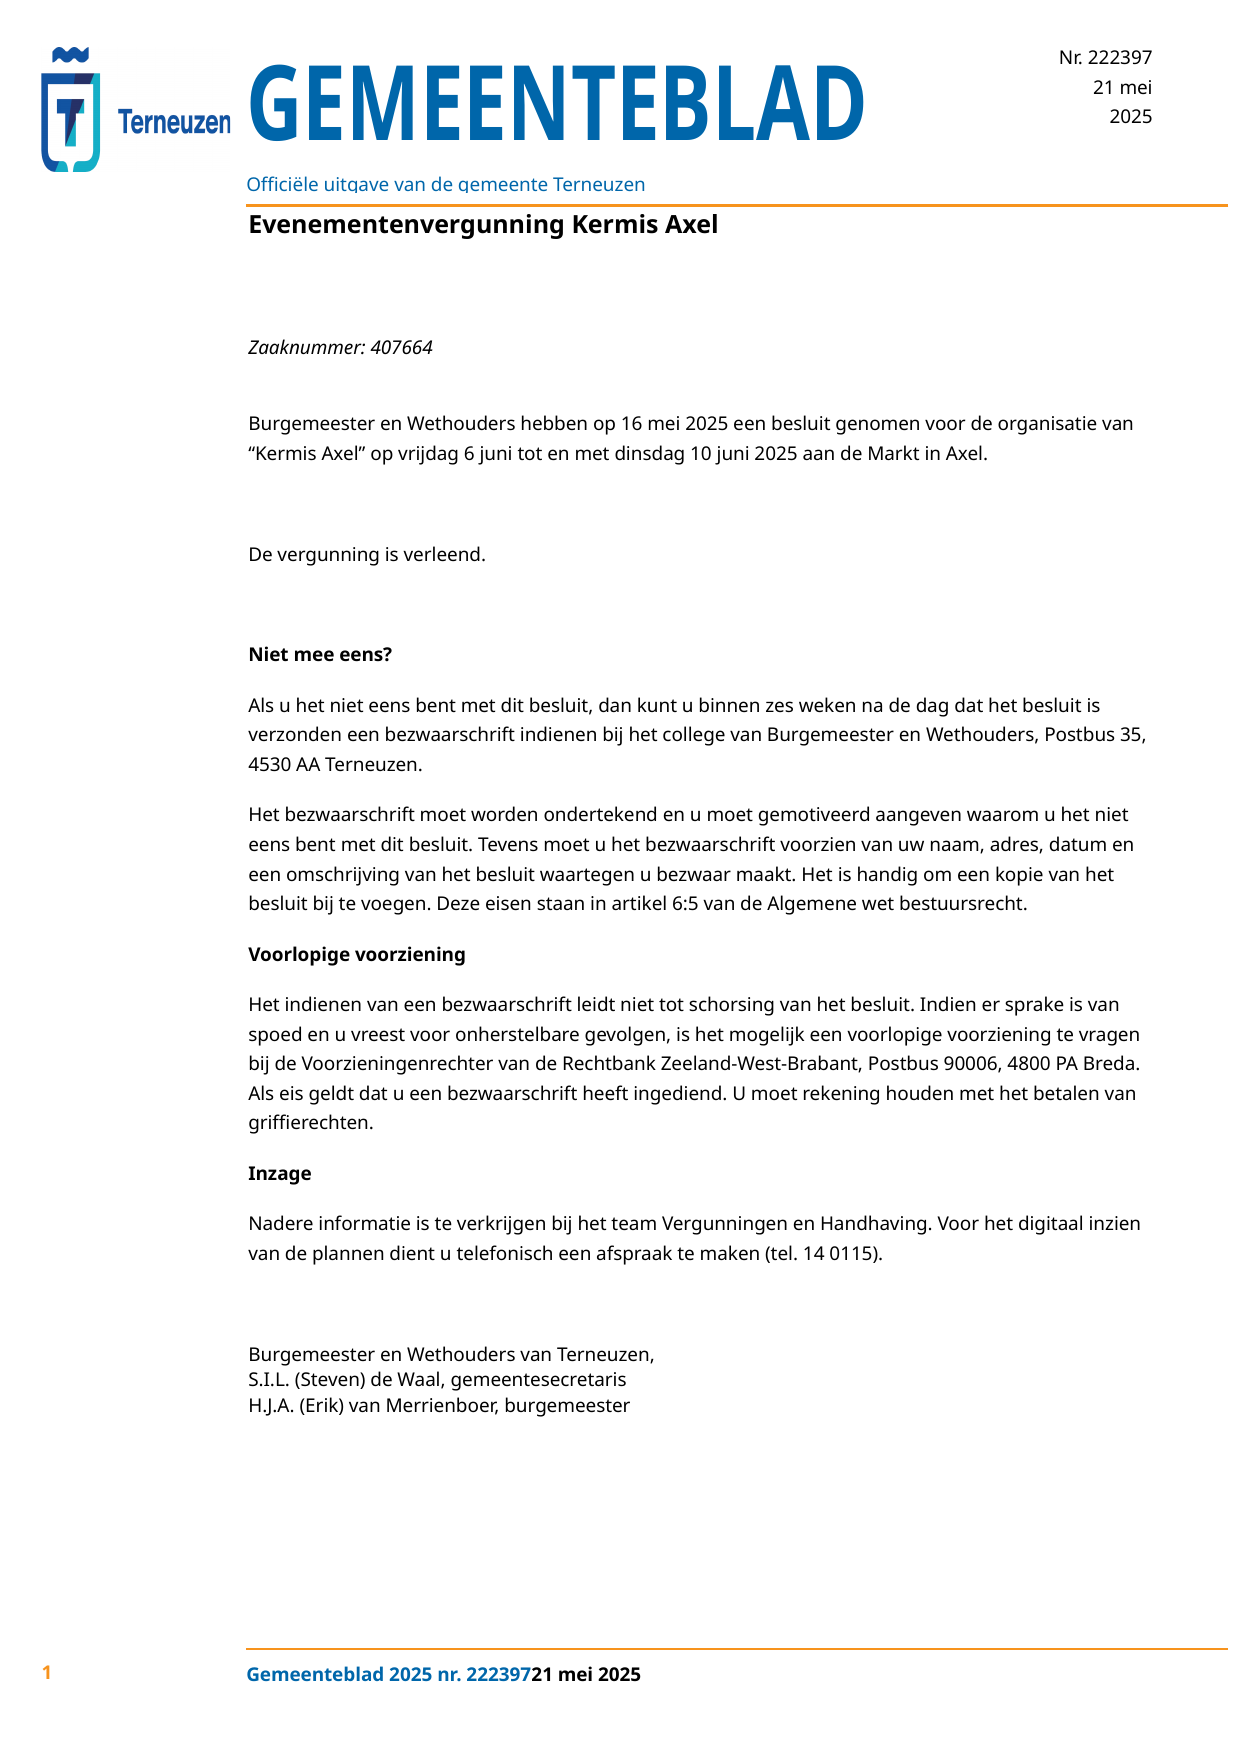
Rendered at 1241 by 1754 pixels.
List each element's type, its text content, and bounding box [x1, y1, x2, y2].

text De vergunning is verleend. [248, 541, 1152, 567]
table_cell [714, 1418, 1152, 1444]
text Burgemeester en Wethouders hebben op 16 mei 2025 een besluit genomen voor de organisatie van “Kermis Axel” op vrijdag 6 juni tot en met dinsdag 10 juni 2025 aan de Markt in Axel. [248, 410, 1152, 466]
table_cell [714, 1367, 1152, 1392]
text Voorlopige voorziening [248, 941, 1152, 967]
table_cell [248, 1418, 714, 1444]
table_cell H.J.A. (Erik) van Merrienboer, burgemeester [248, 1393, 1152, 1418]
text Inzage [248, 1160, 1152, 1186]
text Evenementenvergunning Kermis Axel [248, 207, 1152, 241]
table_cell S.I.L. (Steven) de Waal, gemeentesecretaris [248, 1367, 714, 1392]
text Als u het niet eens bent met dit besluit, dan kunt u binnen zes weken na de dag dat het besluit is verzonden een bezwaarschrift indienen bij het college van Burgemeester en Wethouders, Postbus 35, 4530 AA Terneuzen. [248, 692, 1152, 777]
table_header Burgemeester en Wethouders van Terneuzen, [248, 1341, 1152, 1367]
text Niet mee eens? [248, 642, 1152, 667]
text Het indienen van een bezwaarschrift leidt niet tot schorsing van het besluit. Indien er sprake is van spoed en u vreest voor onherstelbare gevolgen, is het mogelijk een voorlopige voorziening te vragen bij de Voorzieningenrechter van de Rechtbank Zeeland-West-Brabant, Postbus 90006, 4800 PA Breda. Als eis geldt dat u een bezwaarschrift heeft ingediend. U moet rekening houden met het betalen van griffierechten. [248, 991, 1152, 1135]
text Het bezwaarschrift moet worden ondertekend en u moet gemotiveerd aangeven waarom u het niet eens bent met dit besluit. Tevens moet u het bezwaarschrift voorzien van uw naam, adres, datum en een omschrijving van het besluit waartegen u bezwaar maakt. Het is handig om een kopie van het besluit bij te voegen. Deze eisen staan in artikel 6:5 van de Algemene wet bestuursrecht. [248, 802, 1152, 916]
picture [41, 47, 231, 172]
text Zaaknummer: 407664 [248, 334, 1152, 360]
text Nadere informatie is te verkrijgen bij het team Vergunningen en Handhaving. Voor het digitaal inzien van de plannen dient u telefonisch een afspraak te maken (tel. 14 0115). [248, 1210, 1152, 1266]
